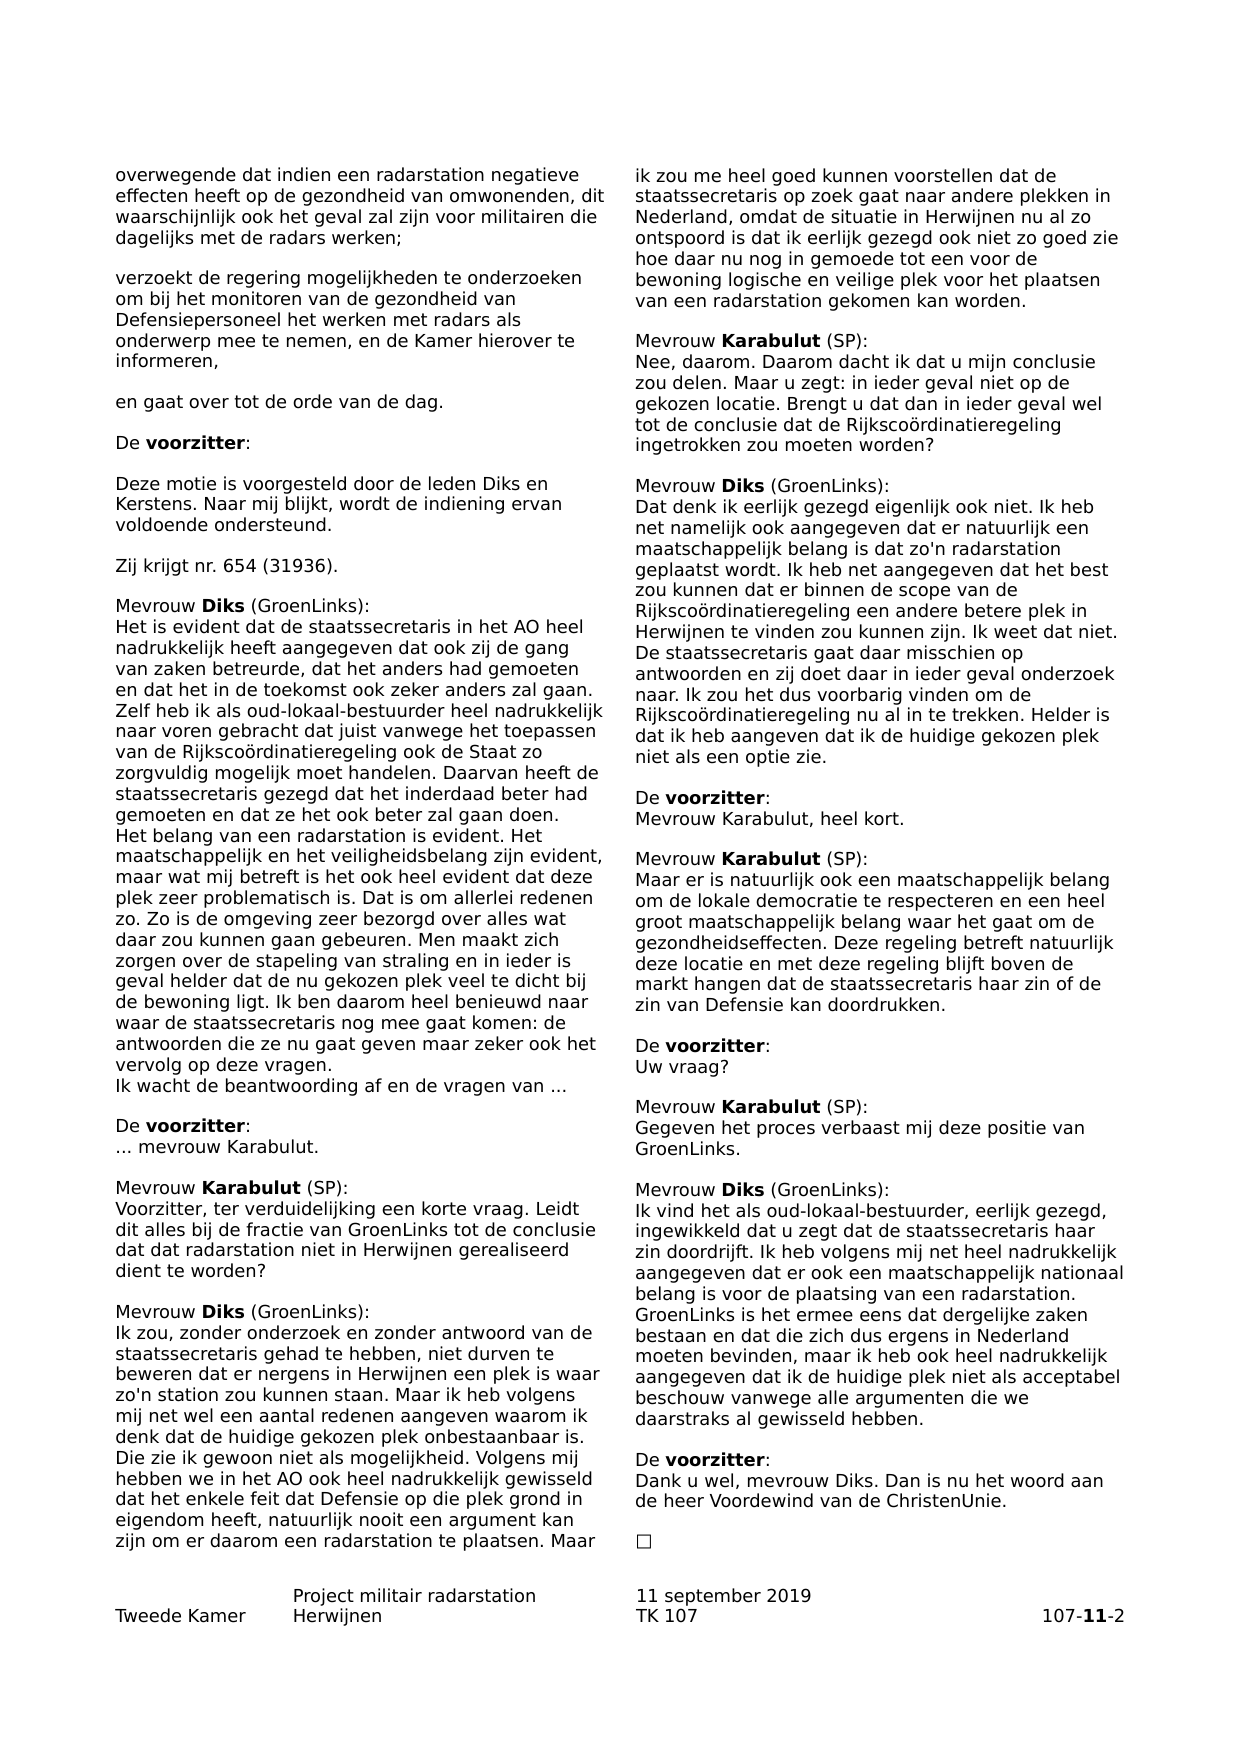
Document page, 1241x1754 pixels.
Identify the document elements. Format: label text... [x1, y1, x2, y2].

text Dat denk ik eerlijk gezegd eigenlijk ook niet. Ik heb net namelijk ook aangegeven dat er natuurlijk een maatschappelijk belang is dat zo'n radarstation geplaatst wordt. Ik heb net aangegeven dat het best zou kunnen dat er binnen de scope van de Rijkscoördinatieregeling een andere betere plek in Herwijnen te vinden zou kunnen zijn. Ik weet dat niet. De staatssecretaris gaat daar misschien op antwoorden en zij doet daar in ieder geval onderzoek naar. Ik zou het dus voorbarig vinden om de Rijkscoördinatieregeling nu al in te trekken. Helder is dat ik heb aangeven dat ik de huidige gekozen plek niet als een optie zie. [635, 497, 1125, 768]
text Mevrouw Karabulut (SP): [635, 331, 1125, 352]
text Mevrouw Diks (GroenLinks): [115, 596, 605, 617]
text De voorzitter: [115, 433, 605, 453]
text Ik zou, zonder onderzoek en zonder antwoord van de staatssecretaris gehad te hebben, niet durven te beweren dat er nergens in Herwijnen een plek is waar zo'n station zou kunnen staan. Maar ik heb volgens mij net wel een aantal redenen aangeven waarom ik denk dat de huidige gekozen plek onbestaanbaar is. Die zie ik gewoon niet als mogelijkheid. Volgens mij hebben we in het AO ook heel nadrukkelijk gewisseld dat het enkele feit dat Defensie op die plek grond in eigendom heeft, natuurlijk nooit een argument kan zijn om er daarom een radarstation te plaatsen. Maar [115, 1322, 605, 1552]
text overwegende dat indien een radarstation negatieve effecten heeft op de gezondheid van omwonenden, dit waarschijnlijk ook het geval zal zijn voor militairen die dagelijks met de radars werken; [115, 165, 605, 248]
text Dank u wel, mevrouw Diks. Dan is nu het woord aan de heer Voordewind van de ChristenUnie. [635, 1470, 1125, 1512]
text Gegeven het proces verbaast mij deze positie van GroenLinks. [635, 1118, 1125, 1160]
text ... mevrouw Karabulut. [115, 1137, 605, 1158]
text Voorzitter, ter verduidelijking een korte vraag. Leidt dit alles bij de fractie van GroenLinks tot de conclusie dat dat radarstation niet in Herwijnen gerealiseerd dient te worden? [115, 1198, 605, 1282]
text Mevrouw Diks (GroenLinks): [115, 1302, 605, 1322]
text Deze motie is voorgesteld door de leden Diks en Kerstens. Naar mij blijkt, wordt de indiening ervan voldoende ondersteund. [115, 473, 605, 536]
text Het belang van een radarstation is evident. Het maatschappelijk en het veiligheidsbelang zijn evident, maar wat mij betreft is het ook heel evident dat deze plek zeer problematisch is. Dat is om allerlei redenen zo. Zo is de omgeving zeer bezorgd over alles wat daar zou kunnen gaan gebeuren. Men maakt zich zorgen over de stapeling van straling en in ieder is geval helder dat de nu gekozen plek veel te dicht bij de bewoning ligt. Ik ben daarom heel benieuwd naar waar de staatssecretaris nog mee gaat komen: de antwoorden die ze nu gaat geven maar zeker ook het vervolg op deze vragen. [115, 825, 605, 1075]
text ik zou me heel goed kunnen voorstellen dat de staatssecretaris op zoek gaat naar andere plekken in Nederland, omdat de situatie in Herwijnen nu al zo ontspoord is dat ik eerlijk gezegd ook niet zo goed zie hoe daar nu nog in gemoede tot een voor de bewoning logische en veilige plek voor het plaatsen van een radarstation gekomen kan worden. [635, 165, 1125, 311]
text Mevrouw Karabulut, heel kort. [635, 808, 1125, 829]
text Zij krijgt nr. 654 (31936). [115, 556, 605, 576]
text De voorzitter: [635, 788, 1125, 808]
text De voorzitter: [635, 1036, 1125, 1056]
text Ik vind het als oud-lokaal-bestuurder, eerlijk gezegd, ingewikkeld dat u zegt dat de staatssecretaris haar zin doordrijft. Ik heb volgens mij net heel nadrukkelijk aangegeven dat er ook een maatschappelijk nationaal belang is voor de plaatsing van een radarstation. GroenLinks is het ermee eens dat dergelijke zaken bestaan en dat die zich dus ergens in Nederland moeten bevinden, maar ik heb ook heel nadrukkelijk aangegeven dat ik de huidige plek niet als acceptabel beschouw vanwege alle argumenten die we daarstraks al gewisseld hebben. [635, 1200, 1125, 1429]
text Het is evident dat de staatssecretaris in het AO heel nadrukkelijk heeft aangegeven dat ook zij de gang van zaken betreurde, dat het anders had gemoeten en dat het in de toekomst ook zeker anders zal gaan. Zelf heb ik als oud-lokaal-bestuurder heel nadrukkelijk naar voren gebracht dat juist vanwege het toepassen van de Rijkscoördinatieregeling ook de Staat zo zorgvuldig mogelijk moet handelen. Daarvan heeft de staatssecretaris gezegd dat het inderdaad beter had gemoeten en dat ze het ook beter zal gaan doen. [115, 617, 605, 825]
text Mevrouw Karabulut (SP): [635, 849, 1125, 870]
text Mevrouw Diks (GroenLinks): [635, 476, 1125, 497]
text Mevrouw Karabulut (SP): [115, 1178, 605, 1198]
text verzoekt de regering mogelijkheden te onderzoeken om bij het monitoren van de gezondheid van Defensiepersoneel het werken met radars als onderwerp mee te nemen, en de Kamer hierover te informeren, [115, 268, 605, 372]
text ⬜ [635, 1532, 1125, 1553]
text Mevrouw Karabulut (SP): [635, 1097, 1125, 1118]
text De voorzitter: [115, 1116, 605, 1137]
text Mevrouw Diks (GroenLinks): [635, 1180, 1125, 1200]
text Ik wacht de beantwoording af en de vragen van ... [115, 1075, 605, 1096]
text en gaat over tot de orde van de dag. [115, 392, 605, 413]
text Maar er is natuurlijk ook een maatschappelijk belang om de lokale democratie te respecteren en een heel groot maatschappelijk belang waar het gaat om de gezondheidseffecten. Deze regeling betreft natuurlijk deze locatie en met deze regeling blijft boven de markt hangen dat de staatssecretaris haar zin of de zin van Defensie kan doordrukken. [635, 870, 1125, 1016]
text De voorzitter: [635, 1449, 1125, 1470]
text Nee, daarom. Daarom dacht ik dat u mijn conclusie zou delen. Maar u zegt: in ieder geval niet op de gekozen locatie. Brengt u dat dan in ieder geval wel tot de conclusie dat de Rijkscoördinatieregeling ingetrokken zou moeten worden? [635, 352, 1125, 456]
text Uw vraag? [635, 1056, 1125, 1077]
